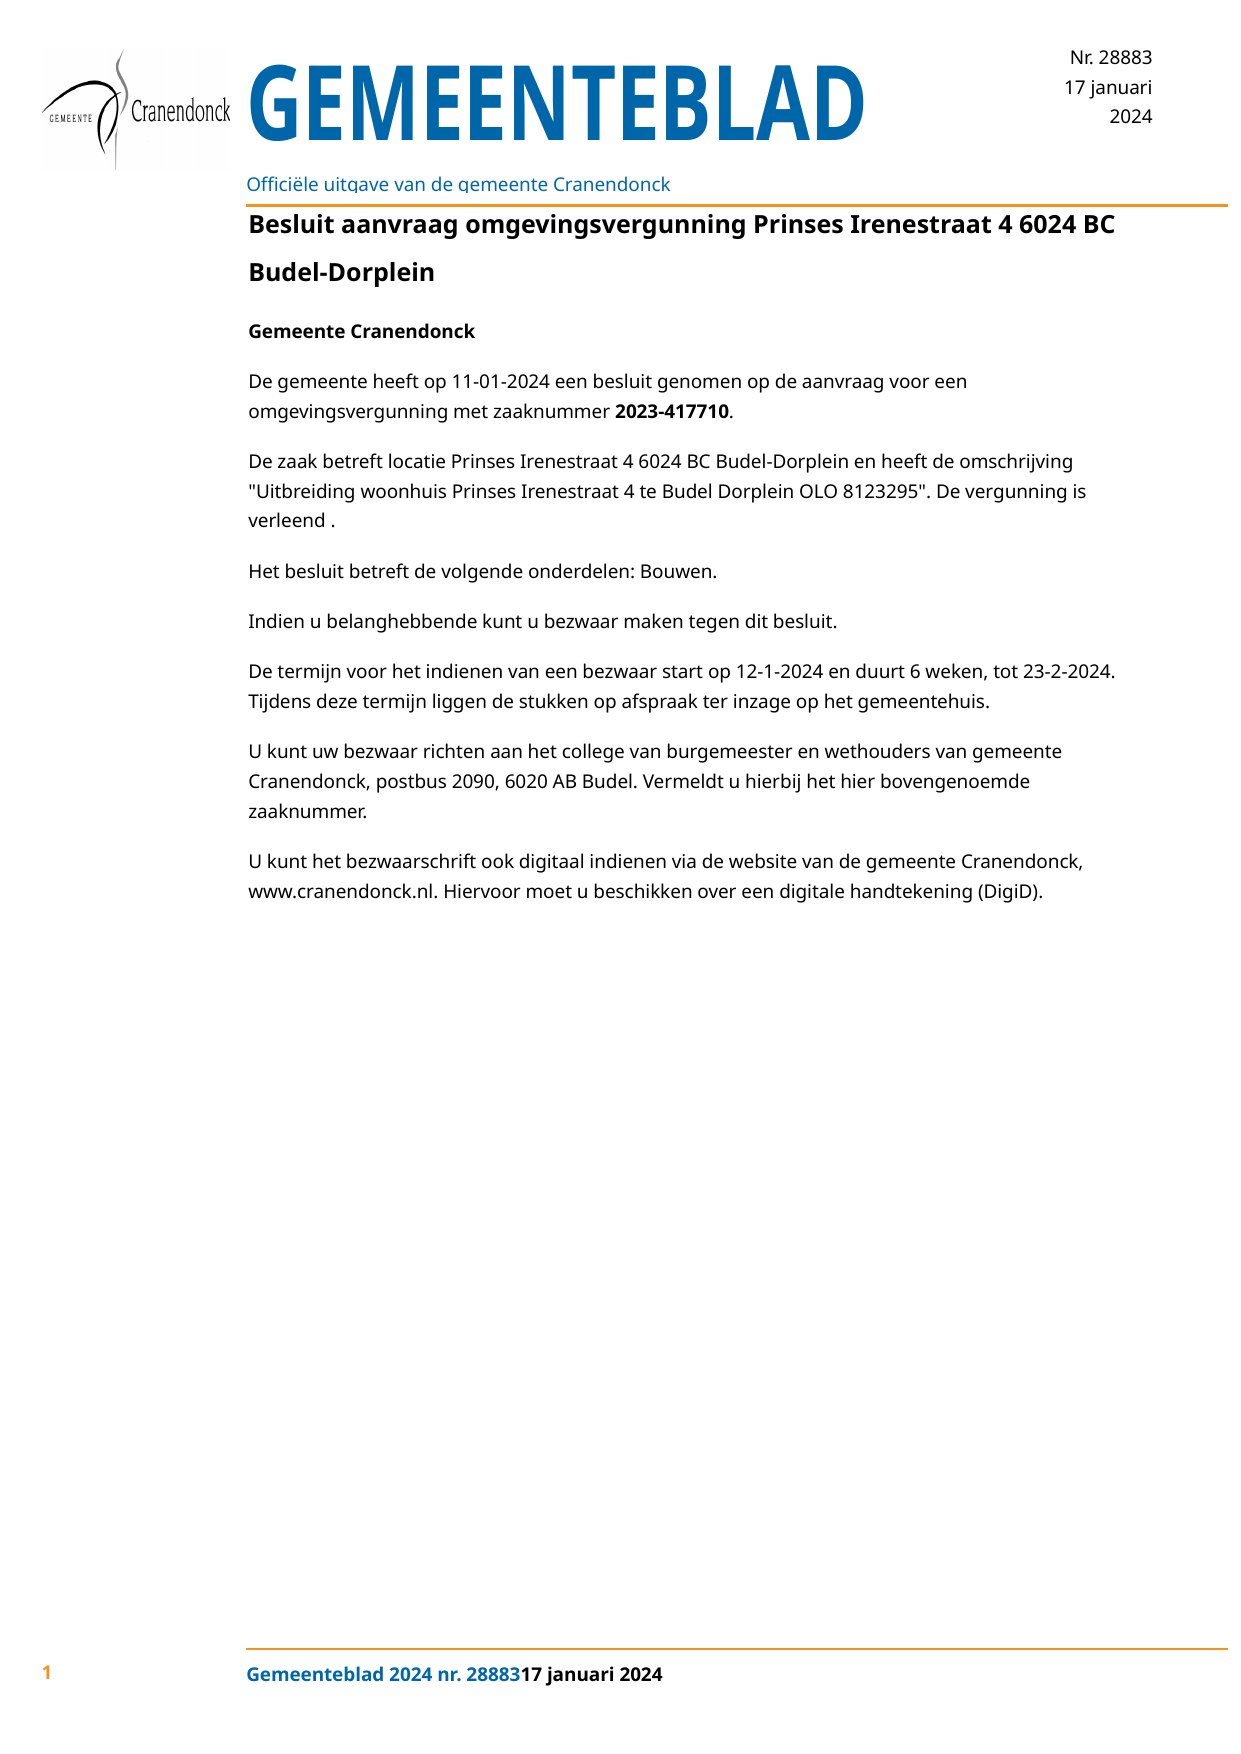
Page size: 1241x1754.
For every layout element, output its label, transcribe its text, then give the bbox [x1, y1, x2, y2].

text Indien u belanghebbende kunt u bezwaar maken tegen dit besluit. [248, 608, 1152, 634]
text De termijn voor het indienen van een bezwaar start op 12-1-2024 en duurt 6 weken, tot 23-2-2024. Tijdens deze termijn liggen de stukken op afspraak ter inzage op het gemeentehuis. [248, 659, 1152, 714]
text De gemeente heeft op 11-01-2024 een besluit genomen op de aanvraag voor een omgevingsvergunning met zaaknummer 2023-417710. [248, 368, 1152, 424]
text U kunt het bezwaarschrift ook digitaal indienen via de website van de gemeente Cranendonck, www.cranendonck.nl. Hiervoor moet u beschikken over een digitale handtekening (DigiD). [248, 848, 1152, 904]
picture [41, 47, 231, 172]
text De zaak betreft locatie Prinses Irenestraat 4 6024 BC Budel-Dorplein en heeft de omschrijving "Uitbreiding woonhuis Prinses Irenestraat 4 te Budel Dorplein OLO 8123295". De vergunning is verleend . [248, 448, 1152, 533]
text Gemeente Cranendonck [248, 318, 1152, 344]
text U kunt uw bezwaar richten aan het college van burgemeester en wethouders van gemeente Cranendonck, postbus 2090, 6020 AB Budel. Vermeldt u hierbij het hier bovengenoemde zaaknummer. [248, 739, 1152, 824]
text Besluit aanvraag omgevingsvergunning Prinses Irenestraat 4 6024 BC Budel-Dorplein [248, 207, 1152, 288]
text Het besluit betreft de volgende onderdelen: Bouwen. [248, 558, 1152, 584]
